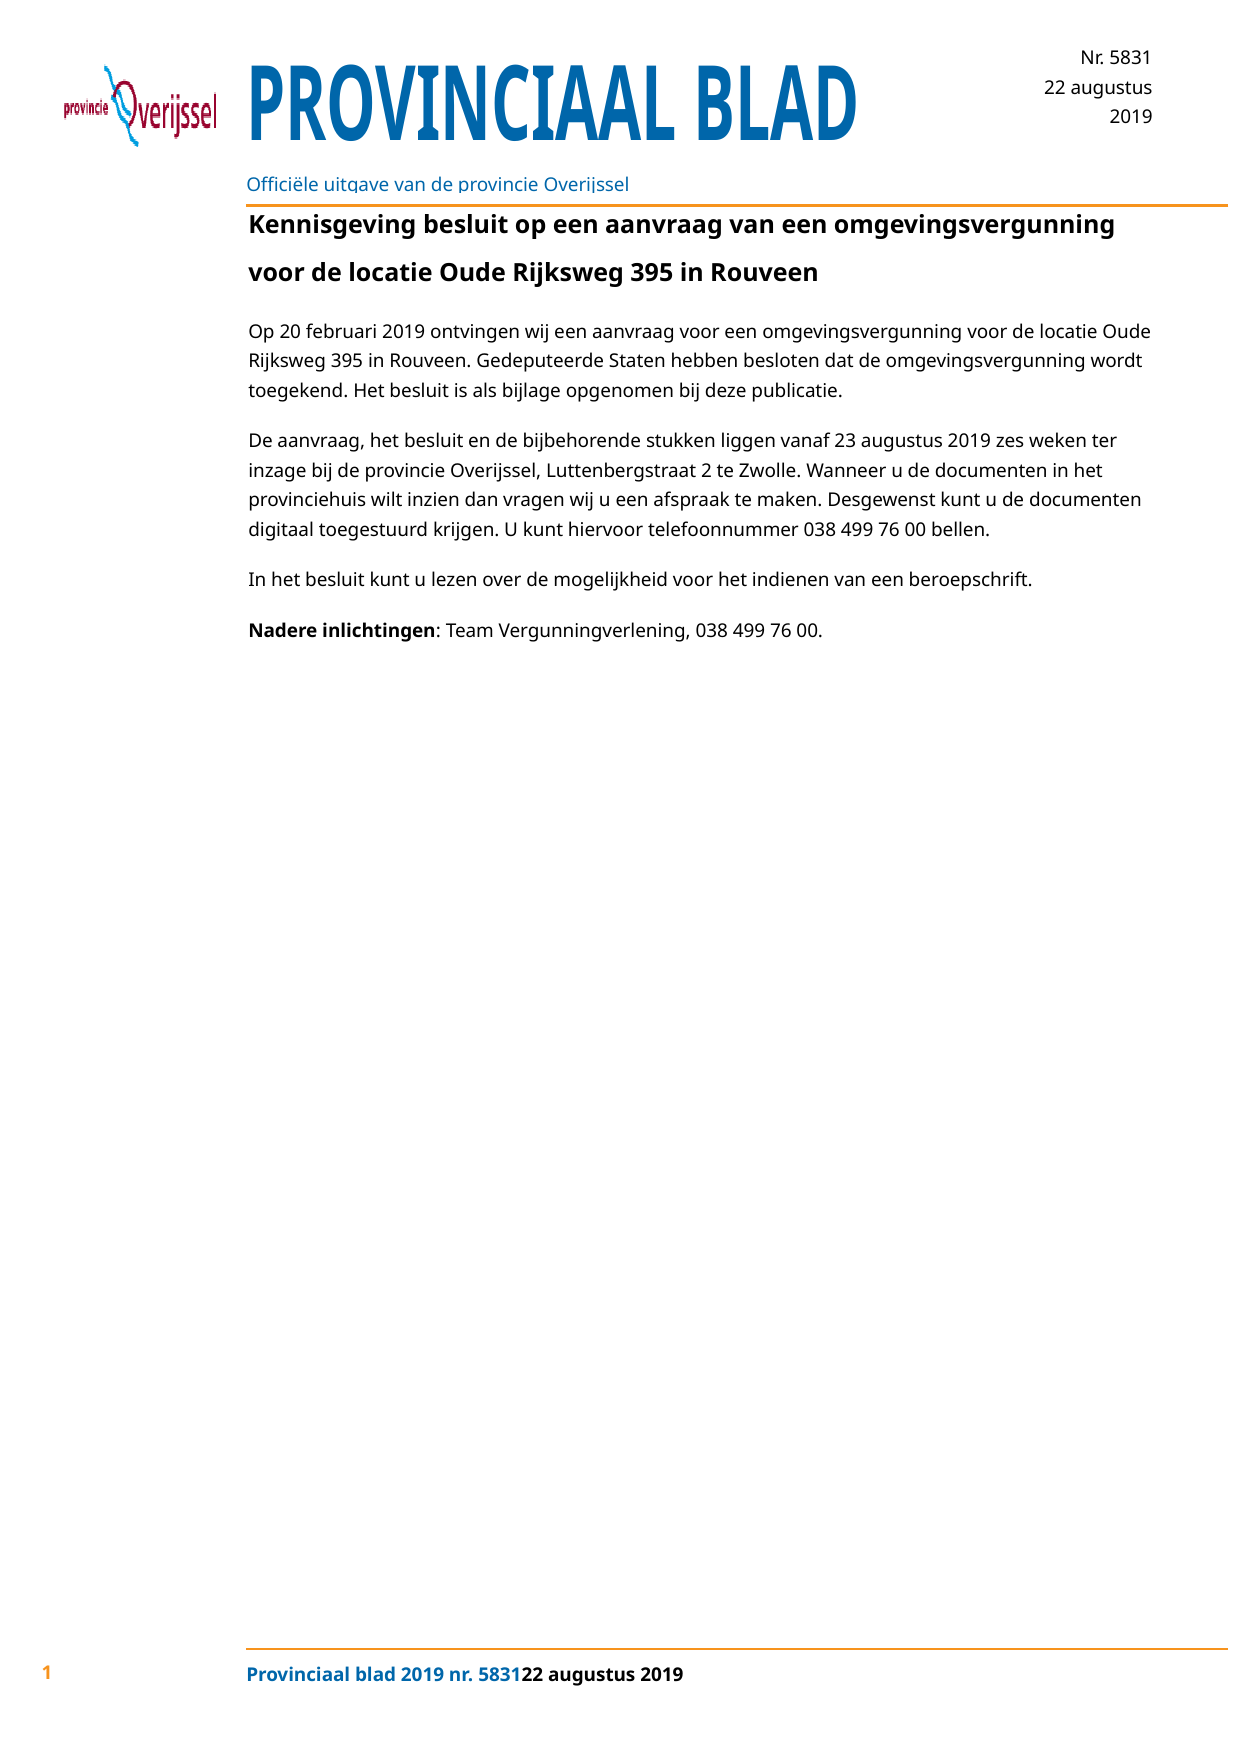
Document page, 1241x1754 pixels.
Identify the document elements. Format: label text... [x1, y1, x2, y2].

text De aanvraag, het besluit en de bijbehorende stukken liggen vanaf 23 augustus 2019 zes weken ter inzage bij de provincie Overijssel, Luttenbergstraat 2 te Zwolle. Wanneer u de documenten in het provinciehuis wilt inzien dan vragen wij u een afspraak te maken. Desgewenst kunt u de documenten digitaal toegestuurd krijgen. U kunt hiervoor telefoonnummer 038 499 76 00 bellen. [248, 427, 1152, 542]
text Nadere inlichtingen: Team Vergunningverlening, 038 499 76 00. [248, 617, 1152, 643]
text Op 20 februari 2019 ontvingen wij een aanvraag voor een omgevingsvergunning voor de locatie Oude Rijksweg 395 in Rouveen. Gedeputeerde Staten hebben besloten dat de omgevingsvergunning wordt toegekend. Het besluit is als bijlage opgenomen bij deze publicatie. [248, 318, 1152, 403]
text Kennisgeving besluit op een aanvraag van een omgevingsvergunning voor de locatie Oude Rijksweg 395 in Rouveen [248, 207, 1152, 288]
text In het besluit kunt u lezen over de mogelijkheid voor het indienen van een beroepschrift. [248, 567, 1152, 592]
picture [41, 47, 231, 172]
